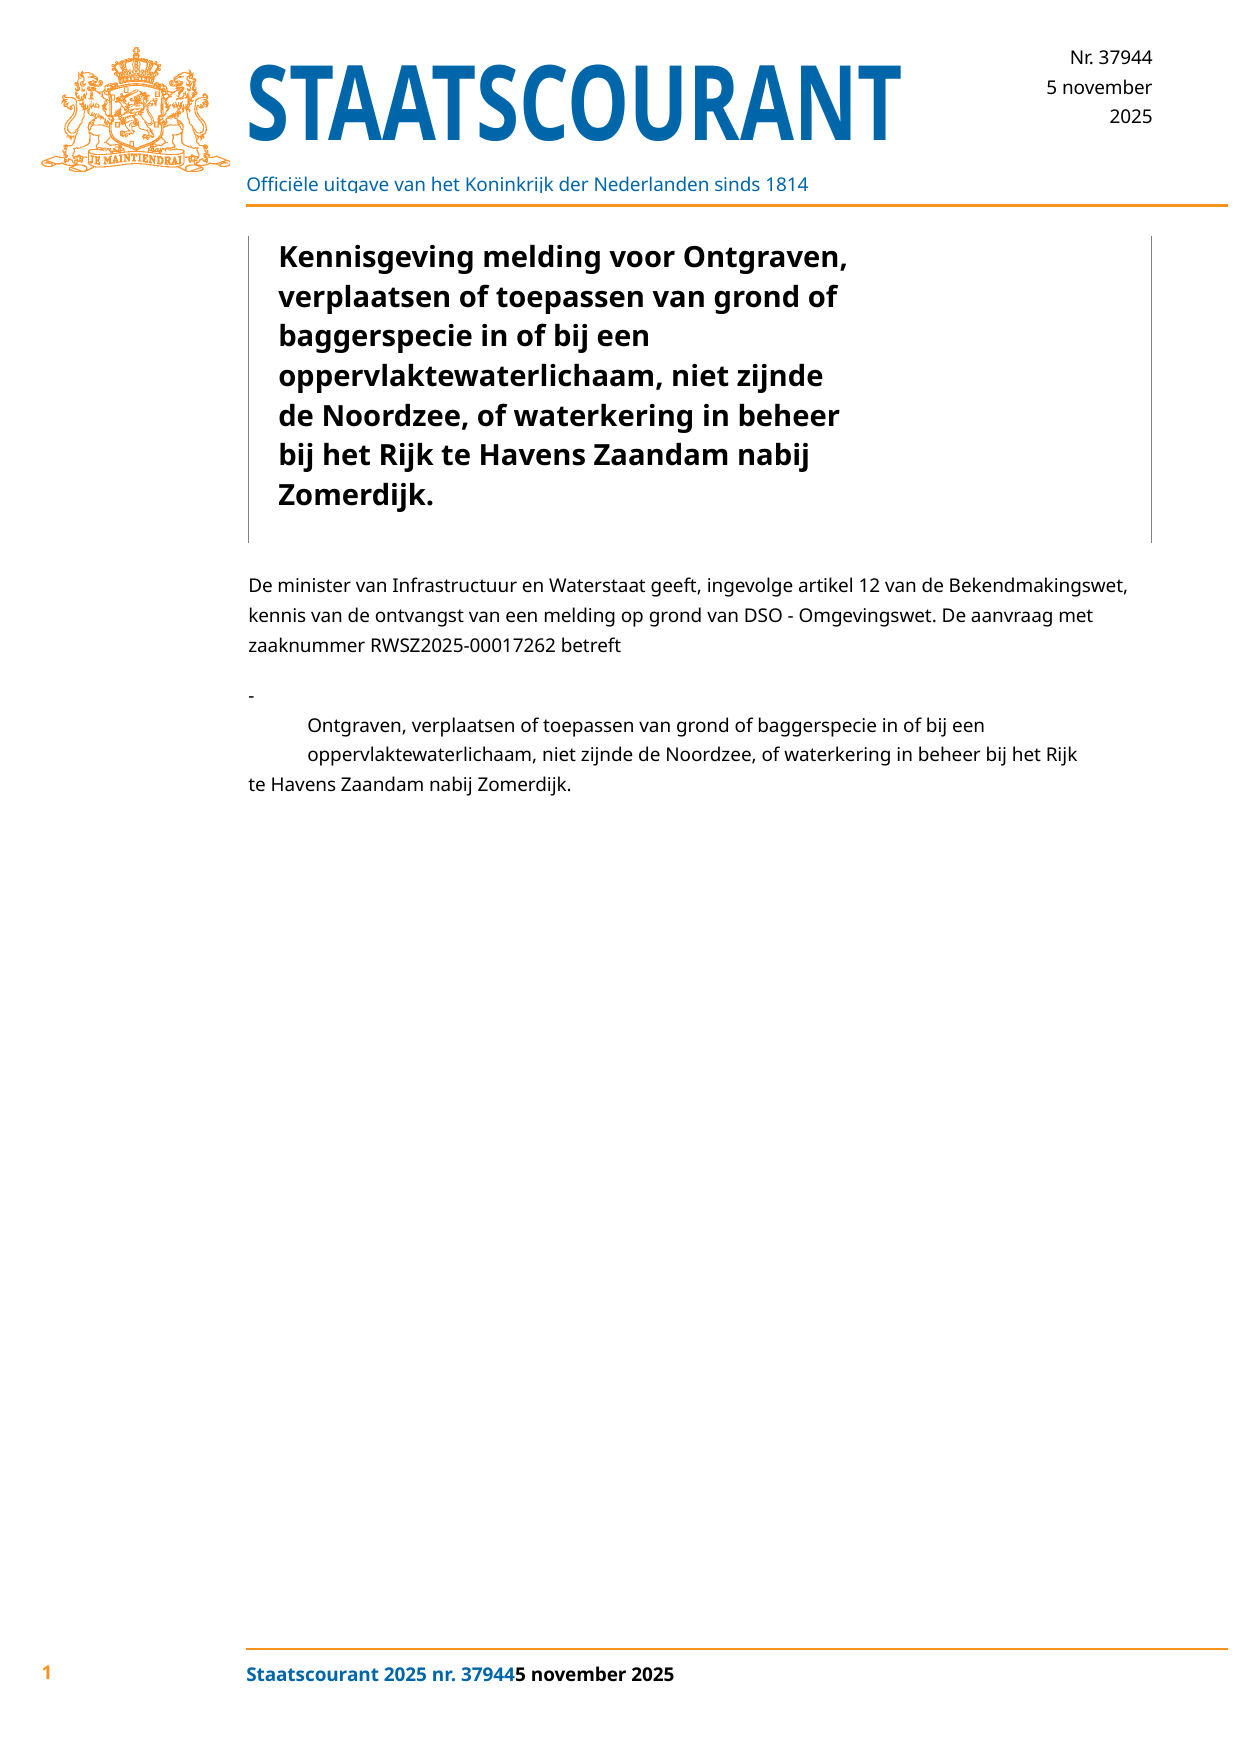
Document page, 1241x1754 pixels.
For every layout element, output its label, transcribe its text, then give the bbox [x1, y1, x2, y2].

table_header [1090, 236, 1151, 413]
list Ontgraven, verplaatsen of toepassen van grond of baggerspecie in of bij een oppervlaktewaterlichaam, niet zijnde de Noordzee, of waterkering in beheer bij het Rijk [248, 712, 1152, 767]
text te Havens Zaandam nabij Zomerdijk. [248, 771, 1152, 797]
picture [41, 47, 231, 172]
table_header [850, 236, 912, 413]
picture [912, 236, 1090, 414]
table_header Kennisgeving melding voor Ontgraven, verplaatsen of toepassen van grond of baggerspecie in of bij een oppervlaktewaterlichaam, niet zijnde de Noordzee, of waterkering in beheer bij het Rijk te Havens Zaandam nabij Zomerdijk. [249, 236, 850, 543]
text De minister van Infrastructuur en Waterstaat geeft, ingevolge artikel 12 van de Bekendmakingswet, kennis van de ontvangst van een melding op grond van DSO - Omgevingswet. De aanvraag met zaaknummer RWSZ2025-00017262 betreft [248, 573, 1152, 658]
table_header [850, 414, 1151, 543]
